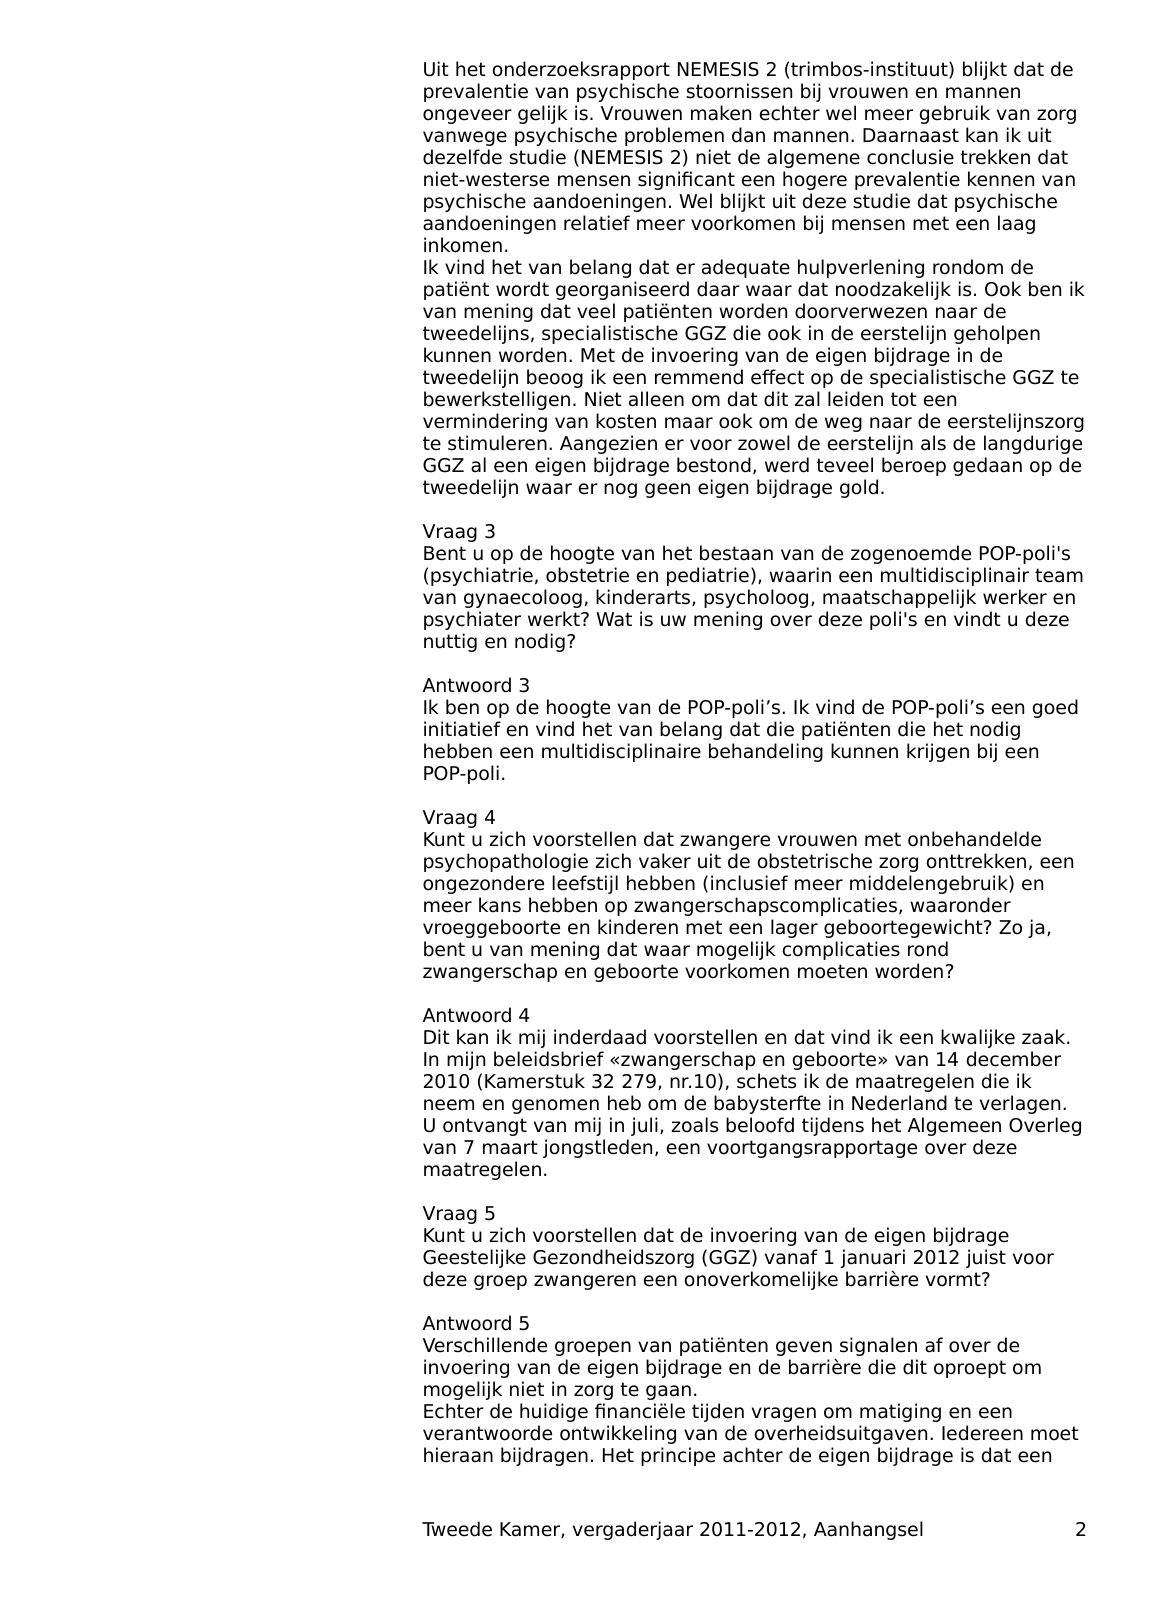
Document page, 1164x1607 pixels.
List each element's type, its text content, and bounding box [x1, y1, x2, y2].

text Vraag 5 [422, 1203, 1087, 1225]
text Kunt u zich voorstellen dat zwangere vrouwen met onbehandelde psychopathologie zich vaker uit de obstetrische zorg onttrekken, een ongezondere leefstijl hebben (inclusief meer middelengebruik) en meer kans hebben op zwangerschapscomplicaties, waaronder vroeggeboorte en kinderen met een lager geboortegewicht? Zo ja, bent u van mening dat waar mogelijk complicaties rond zwangerschap en geboorte voorkomen moeten worden? [422, 829, 1087, 983]
text Ik ben op de hoogte van de POP-poli’s. Ik vind de POP-poli’s een goed initiatief en vind het van belang dat die patiënten die het nodig hebben een multidisciplinaire behandeling kunnen krijgen bij een POP-poli. [422, 697, 1087, 785]
text Kunt u zich voorstellen dat de invoering van de eigen bijdrage Geestelijke Gezondheidszorg (GGZ) vanaf 1 januari 2012 juist voor deze groep zwangeren een onoverkomelijke barrière vormt? [422, 1225, 1087, 1291]
text Antwoord 5 [422, 1313, 1087, 1335]
text Antwoord 3 [422, 675, 1087, 697]
text Vraag 3 [422, 521, 1087, 543]
text Echter de huidige financiële tijden vragen om matiging en een verantwoorde ontwikkeling van de overheidsuitgaven. Iedereen moet hieraan bijdragen. Het principe achter de eigen bijdrage is dat een [422, 1401, 1087, 1467]
text Antwoord 4 [422, 1005, 1087, 1027]
text Bent u op de hoogte van het bestaan van de zogenoemde POP-poli's (psychiatrie, obstetrie en pediatrie), waarin een multidisciplinair team van gynaecoloog, kinderarts, psycholoog, maatschappelijk werker en psychiater werkt? Wat is uw mening over deze poli's en vindt u deze nuttig en nodig? [422, 543, 1087, 653]
text Ik vind het van belang dat er adequate hulpverlening rondom de patiënt wordt georganiseerd daar waar dat noodzakelijk is. Ook ben ik van mening dat veel patiënten worden doorverwezen naar de tweedelijns, specialistische GGZ die ook in de eerstelijn geholpen kunnen worden. Met de invoering van de eigen bijdrage in de tweedelijn beoog ik een remmend effect op de specialistische GGZ te bewerkstelligen. Niet alleen om dat dit zal leiden tot een vermindering van kosten maar ook om de weg naar de eerstelijnszorg te stimuleren. Aangezien er voor zowel de eerstelijn als de langdurige GGZ al een eigen bijdrage bestond, werd teveel beroep gedaan op de tweedelijn waar er nog geen eigen bijdrage gold. [422, 257, 1087, 499]
text Verschillende groepen van patiënten geven signalen af over de invoering van de eigen bijdrage en de barrière die dit oproept om mogelijk niet in zorg te gaan. [422, 1335, 1087, 1401]
text Vraag 4 [422, 807, 1087, 829]
text Dit kan ik mij inderdaad voorstellen en dat vind ik een kwalijke zaak. In mijn beleidsbrief «zwangerschap en geboorte» van 14 december 2010 (Kamerstuk 32 279, nr.10), schets ik de maatregelen die ik neem en genomen heb om de babysterfte in Nederland te verlagen. U ontvangt van mij in juli, zoals beloofd tijdens het Algemeen Overleg van 7 maart jongstleden, een voortgangsrapportage over deze maatregelen. [422, 1027, 1087, 1181]
text Uit het onderzoeksrapport NEMESIS 2 (trimbos-instituut) blijkt dat de prevalentie van psychische stoornissen bij vrouwen en mannen ongeveer gelijk is. Vrouwen maken echter wel meer gebruik van zorg vanwege psychische problemen dan mannen. Daarnaast kan ik uit dezelfde studie (NEMESIS 2) niet de algemene conclusie trekken dat niet-westerse mensen significant een hogere prevalentie kennen van psychische aandoeningen. Wel blijkt uit deze studie dat psychische aandoeningen relatief meer voorkomen bij mensen met een laag inkomen. [422, 59, 1087, 257]
